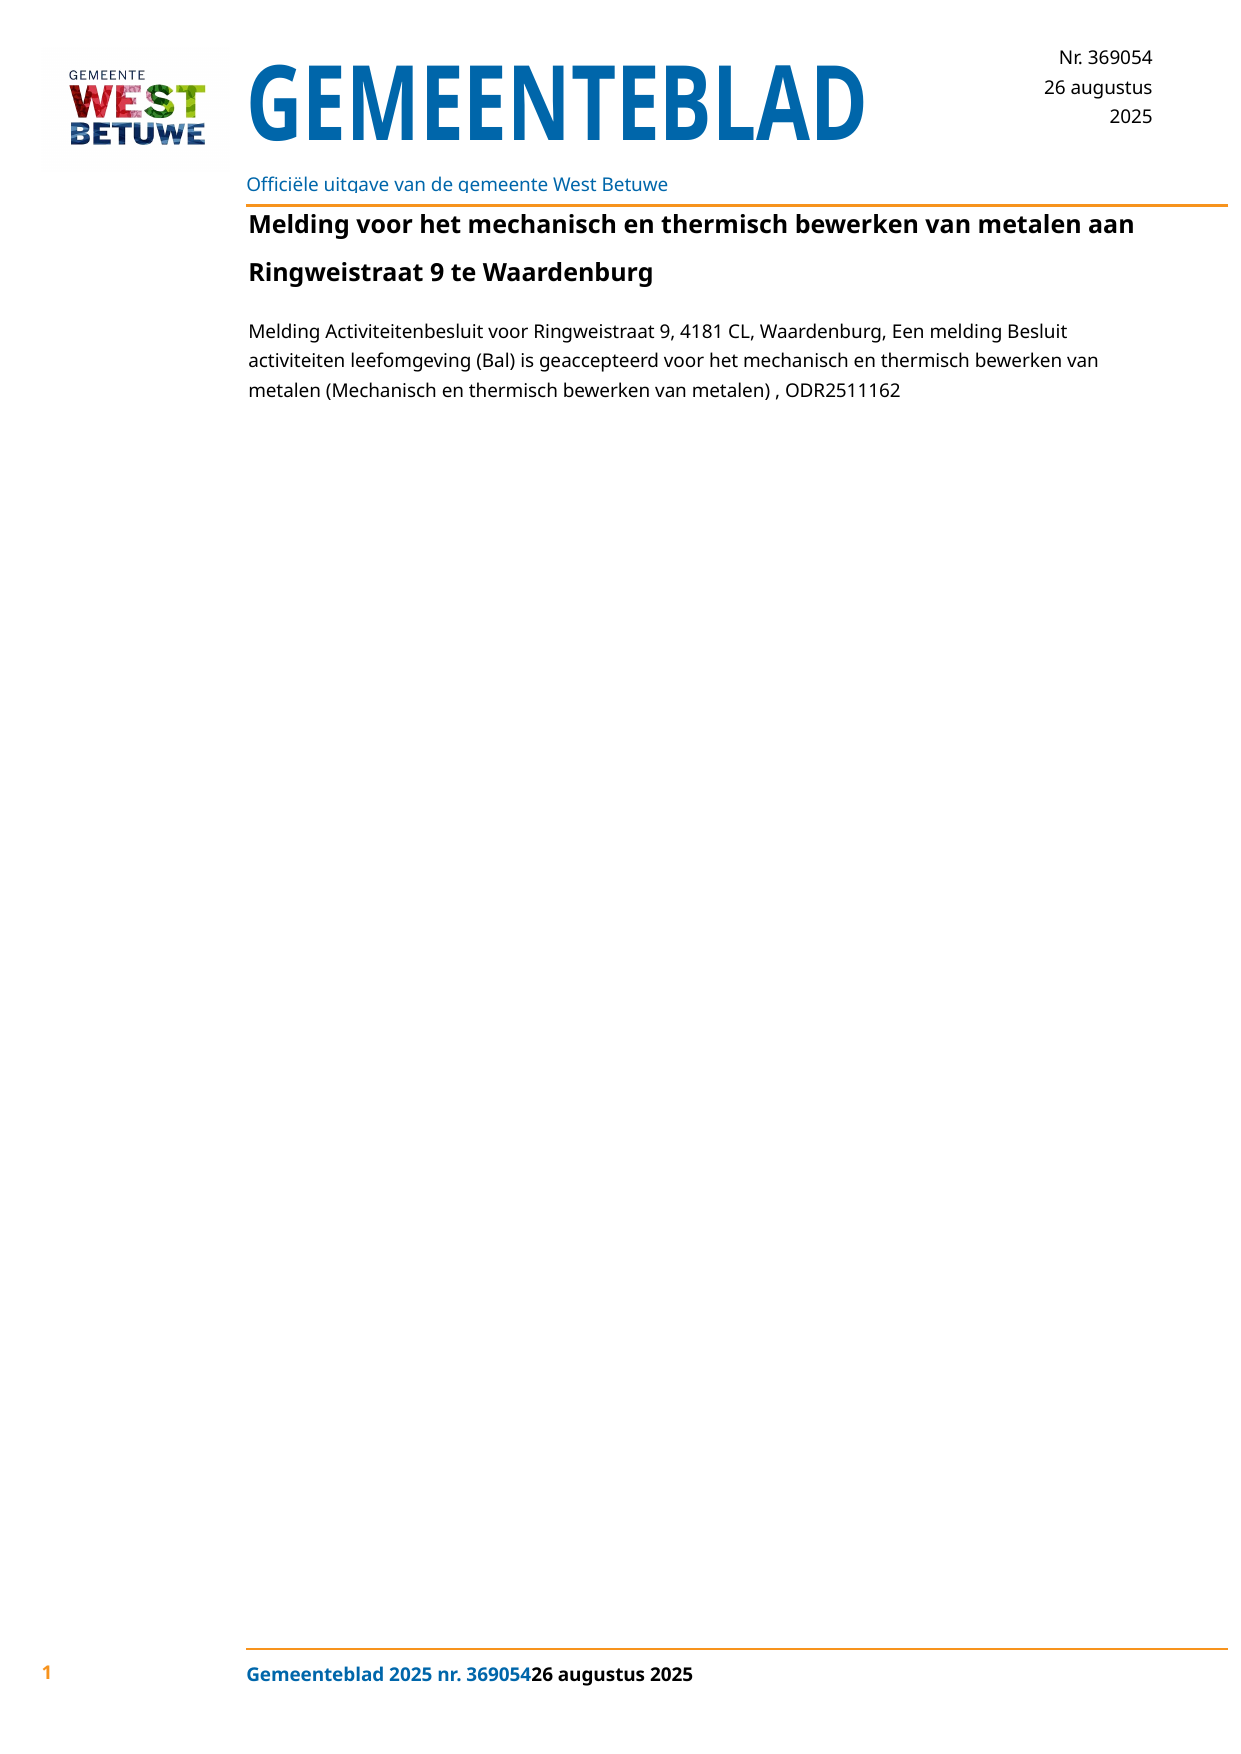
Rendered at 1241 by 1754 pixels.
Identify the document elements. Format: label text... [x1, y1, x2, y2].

picture [41, 47, 231, 172]
text Melding voor het mechanisch en thermisch bewerken van metalen aan Ringweistraat 9 te Waardenburg [248, 207, 1152, 288]
text Melding Activiteitenbesluit voor Ringweistraat 9, 4181 CL, Waardenburg, Een melding Besluit activiteiten leefomgeving (Bal) is geaccepteerd voor het mechanisch en thermisch bewerken van metalen (Mechanisch en thermisch bewerken van metalen) , ODR2511162 [248, 318, 1152, 403]
